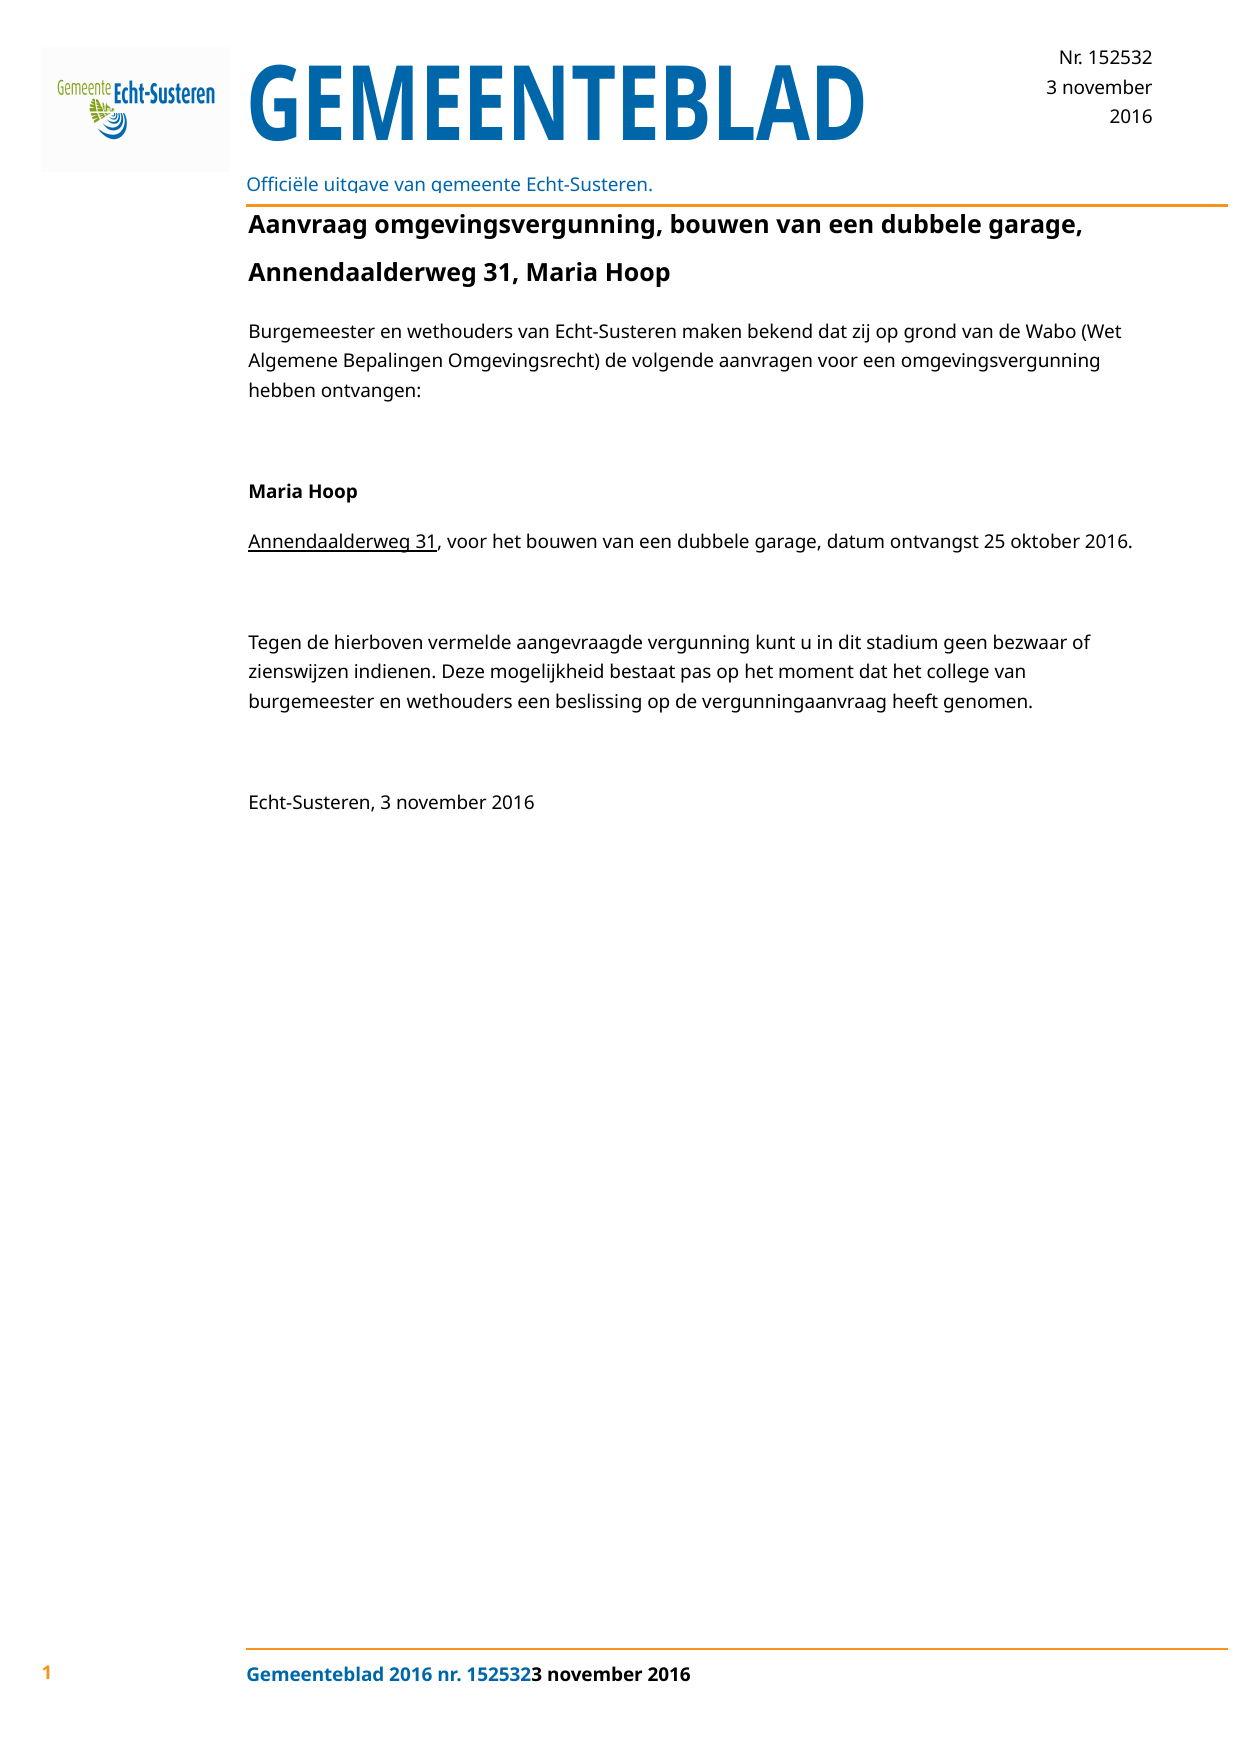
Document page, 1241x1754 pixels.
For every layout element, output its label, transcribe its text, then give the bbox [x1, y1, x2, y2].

text Aanvraag omgevingsvergunning, bouwen van een dubbele garage, Annendaalderweg 31, Maria Hoop [248, 207, 1152, 288]
text Burgemeester en wethouders van Echt-Susteren maken bekend dat zij op grond van de Wabo (Wet Algemene Bepalingen Omgevingsrecht) de volgende aanvragen voor een omgevingsvergunning hebben ontvangen: [248, 318, 1152, 403]
text Tegen de hierboven vermelde aangevraagde vergunning kunt u in dit stadium geen bezwaar of zienswijzen indienen. Deze mogelijkheid bestaat pas op het moment dat het college van burgemeester en wethouders een beslissing op de vergunningaanvraag heeft genomen. [248, 629, 1152, 714]
text Annendaalderweg 31, voor het bouwen van een dubbele garage, datum ontvangst 25 oktober 2016. [248, 528, 1152, 554]
text Maria Hoop [248, 478, 1152, 504]
picture [41, 47, 231, 172]
text Echt-Susteren, 3 november 2016 [248, 789, 1152, 815]
